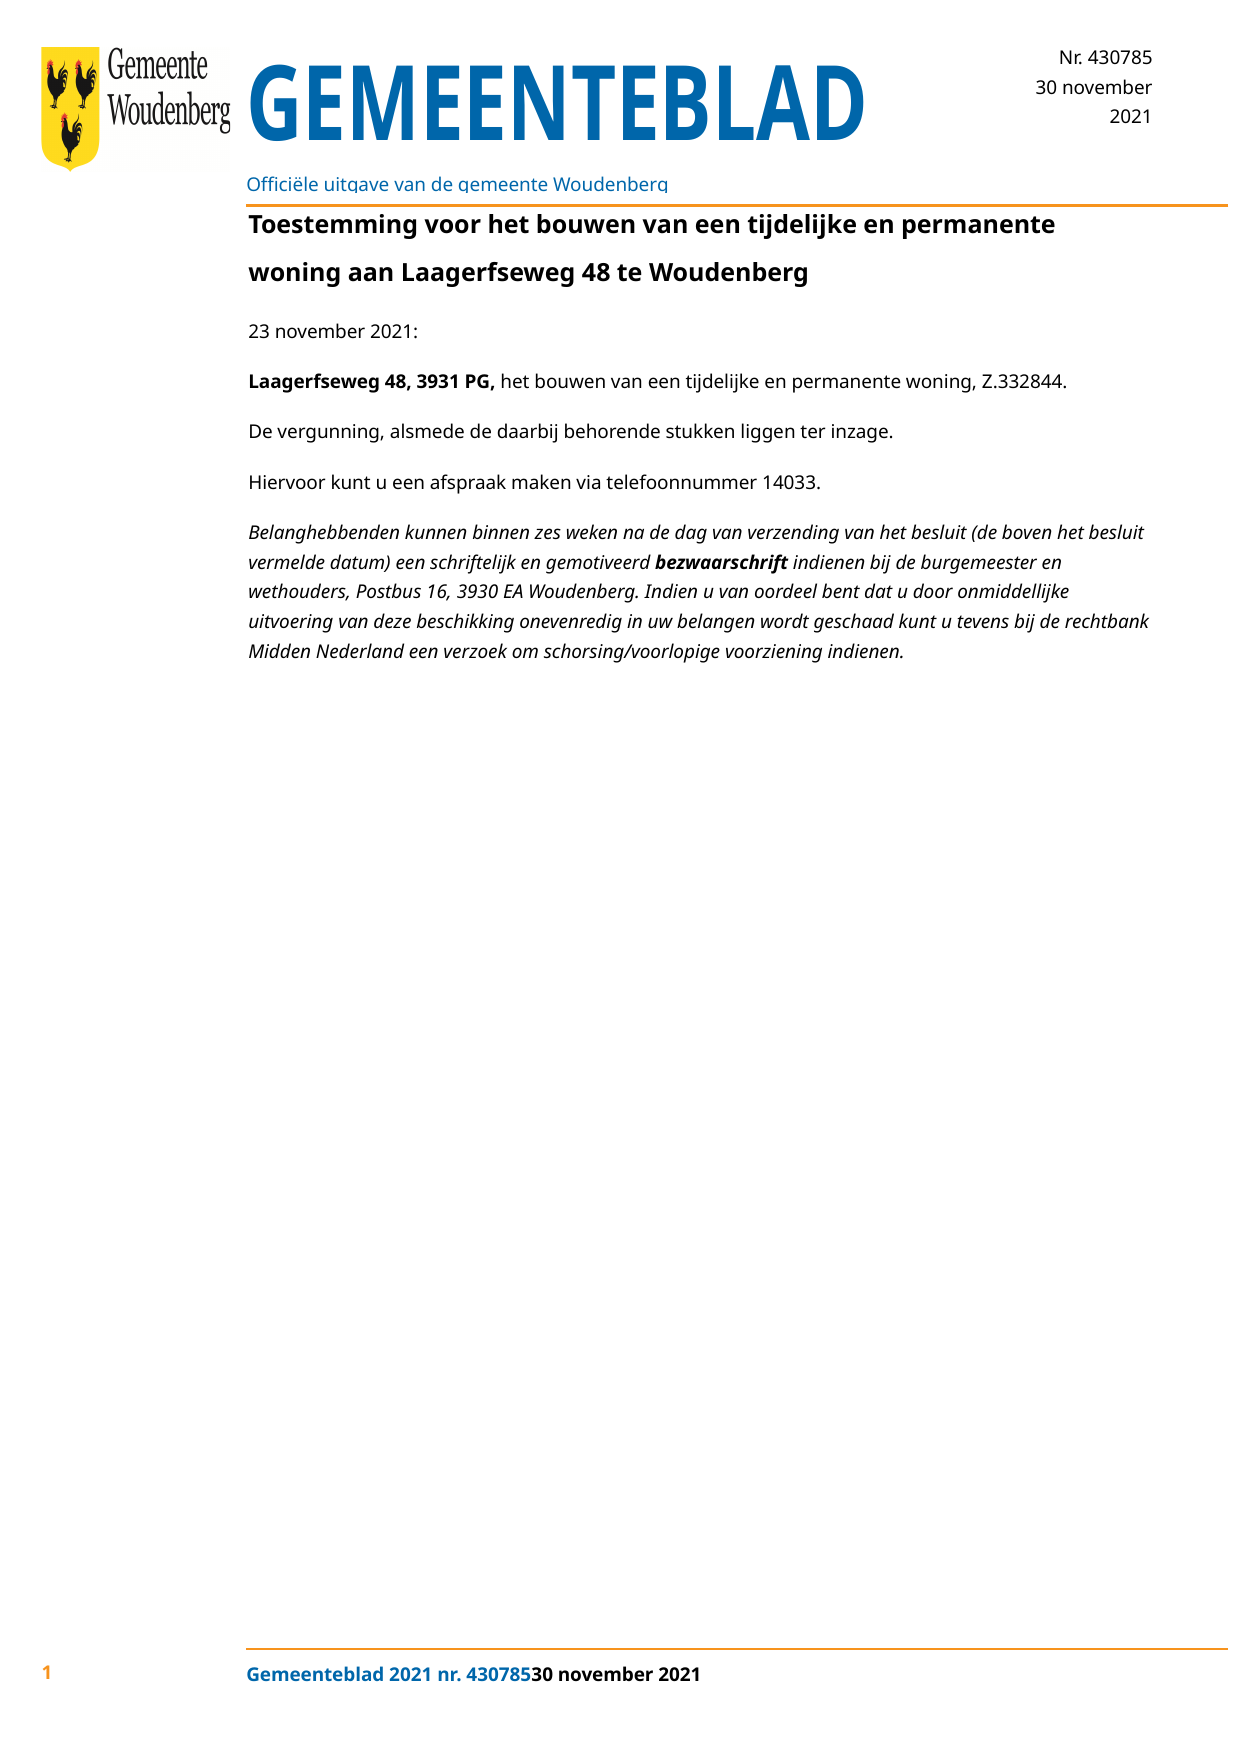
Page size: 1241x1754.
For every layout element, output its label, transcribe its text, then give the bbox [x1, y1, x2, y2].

text Hiervoor kunt u een afspraak maken via telefoonnummer 14033. [248, 469, 1152, 495]
text Belanghebbenden kunnen binnen zes weken na de dag van verzending van het besluit (de boven het besluit vermelde datum) een schriftelijk en gemotiveerd bezwaarschrift indienen bij de burgemeester en wethouders, Postbus 16, 3930 EA Woudenberg. Indien u van oordeel bent dat u door onmiddellijke uitvoering van deze beschikking onevenredig in uw belangen wordt geschaad kunt u tevens bij de rechtbank Midden Nederland een verzoek om schorsing/voorlopige voorziening indienen. [248, 519, 1152, 664]
text 23 november 2021: [248, 318, 1152, 344]
text Laagerfseweg 48, 3931 PG, het bouwen van een tijdelijke en permanente woning, Z.332844. [248, 368, 1152, 394]
text De vergunning, alsmede de daarbij behorende stukken liggen ter inzage. [248, 419, 1152, 444]
picture [41, 47, 231, 172]
text Toestemming voor het bouwen van een tijdelijke en permanente woning aan Laagerfseweg 48 te Woudenberg [248, 207, 1152, 288]
